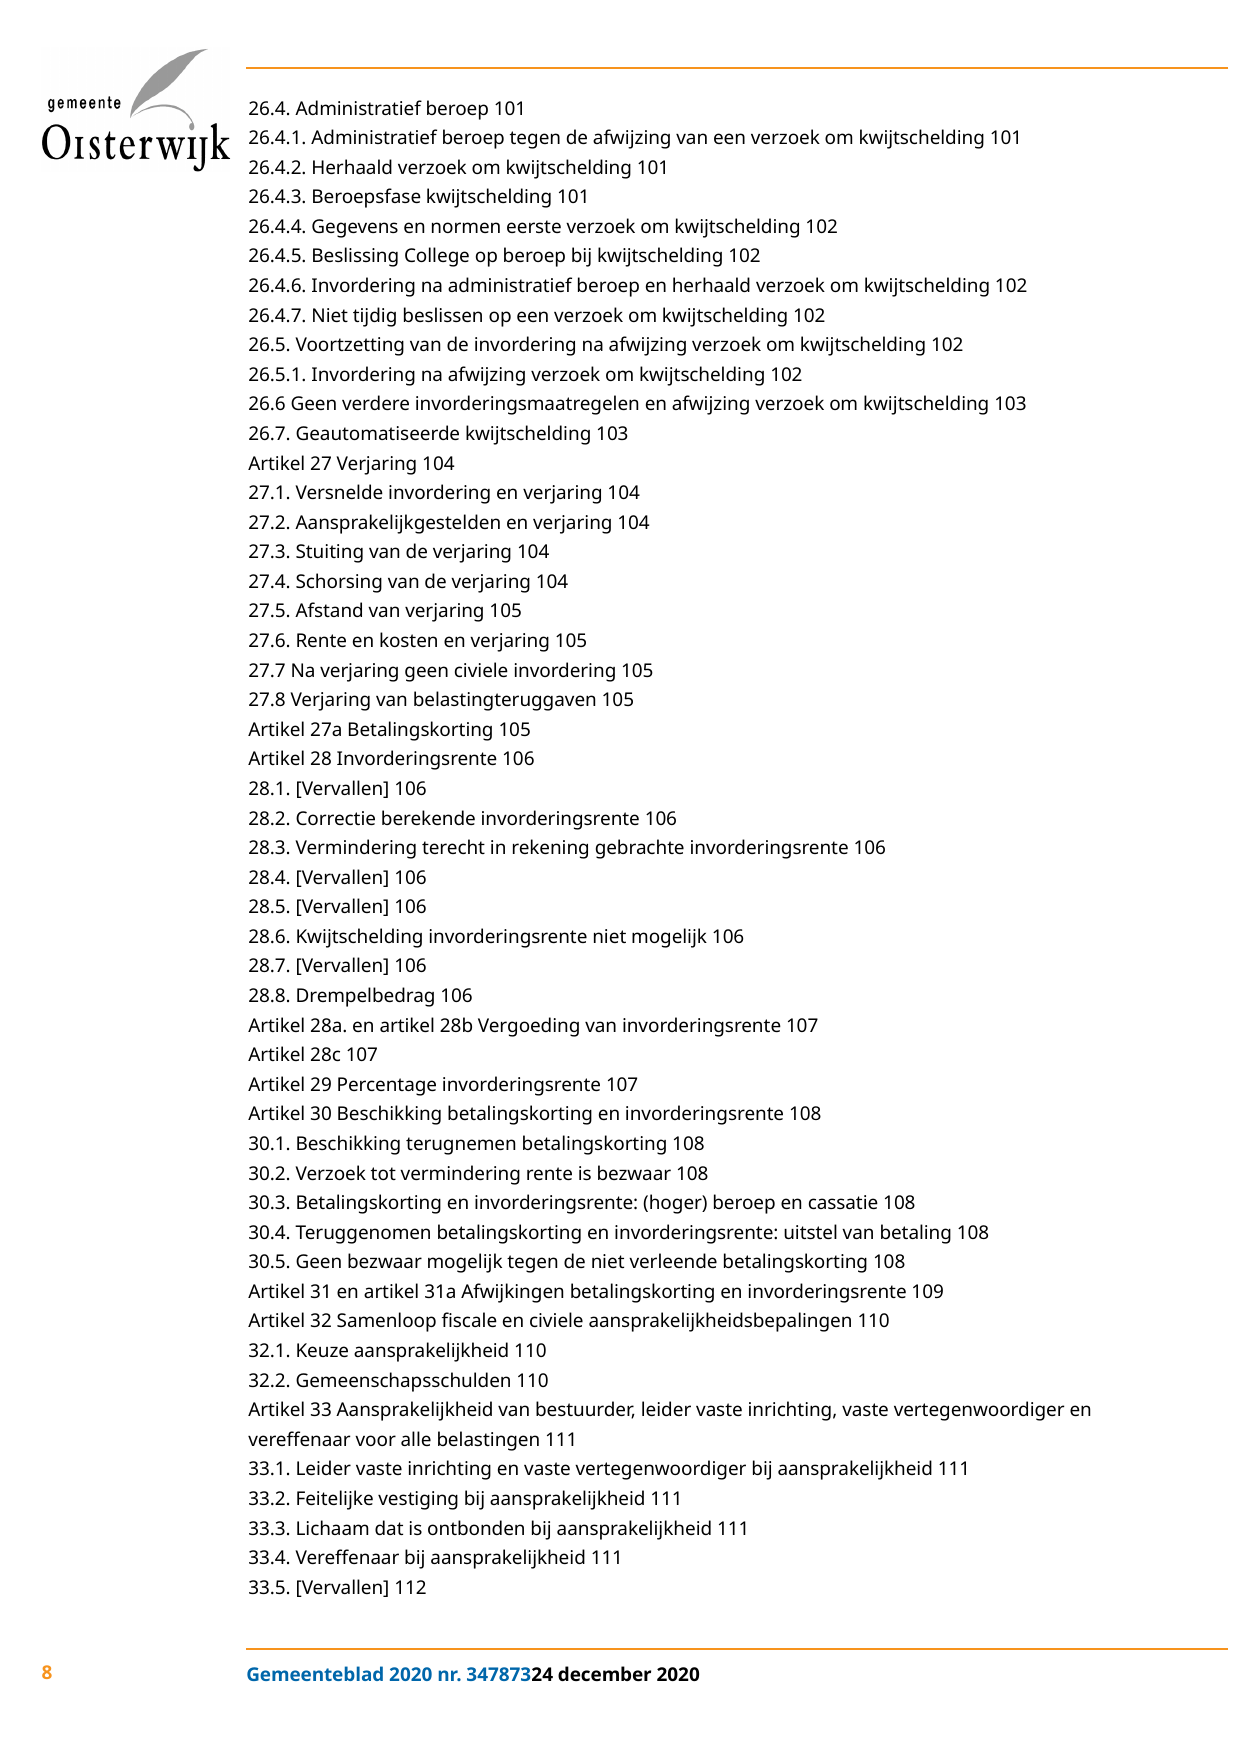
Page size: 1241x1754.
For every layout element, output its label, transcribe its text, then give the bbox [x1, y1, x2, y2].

text 30.5. Geen bezwaar mogelijk tegen de niet verleende betalingskorting 108 [248, 1248, 1152, 1274]
text 28.8. Drempelbedrag 106 [248, 982, 1152, 1008]
text 30.4. Teruggenomen betalingskorting en invorderingsrente: uitstel van betaling 108 [248, 1219, 1152, 1245]
picture [41, 47, 231, 172]
text 26.5.1. Invordering na afwijzing verzoek om kwijtschelding 102 [248, 361, 1152, 387]
text 28.1. [Vervallen] 106 [248, 775, 1152, 801]
text Artikel 28 Invorderingsrente 106 [248, 746, 1152, 771]
text 27.8 Verjaring van belastingteruggaven 105 [248, 686, 1152, 712]
text 28.6. Kwijtschelding invorderingsrente niet mogelijk 106 [248, 923, 1152, 949]
text Artikel 27a Betalingskorting 105 [248, 716, 1152, 742]
text 27.6. Rente en kosten en verjaring 105 [248, 627, 1152, 653]
text Artikel 27 Verjaring 104 [248, 450, 1152, 476]
text Artikel 33 Aansprakelijkheid van bestuurder, leider vaste inrichting, vaste vertegenwoordiger en vereffenaar voor alle belastingen 111 [248, 1396, 1152, 1452]
text 26.4. Administratief beroep 101 [248, 95, 1152, 121]
text 27.4. Schorsing van de verjaring 104 [248, 568, 1152, 594]
text 33.2. Feitelijke vestiging bij aansprakelijkheid 111 [248, 1485, 1152, 1511]
text 32.2. Gemeenschapsschulden 110 [248, 1367, 1152, 1393]
text 26.4.6. Invordering na administratief beroep en herhaald verzoek om kwijtschelding 102 [248, 272, 1152, 298]
text 30.3. Betalingskorting en invorderingsrente: (hoger) beroep en cassatie 108 [248, 1189, 1152, 1215]
text 26.4.3. Beroepsfase kwijtschelding 101 [248, 183, 1152, 209]
text 26.5. Voortzetting van de invordering na afwijzing verzoek om kwijtschelding 102 [248, 331, 1152, 357]
text 30.1. Beschikking terugnemen betalingskorting 108 [248, 1130, 1152, 1156]
text Artikel 30 Beschikking betalingskorting en invorderingsrente 108 [248, 1101, 1152, 1126]
text 30.2. Verzoek tot vermindering rente is bezwaar 108 [248, 1160, 1152, 1186]
text 28.5. [Vervallen] 106 [248, 893, 1152, 919]
text 28.2. Correctie berekende invorderingsrente 106 [248, 805, 1152, 831]
text 27.5. Afstand van verjaring 105 [248, 598, 1152, 623]
text 26.4.1. Administratief beroep tegen de afwijzing van een verzoek om kwijtschelding 101 [248, 124, 1152, 150]
text Artikel 28c 107 [248, 1041, 1152, 1067]
text 27.1. Versnelde invordering en verjaring 104 [248, 479, 1152, 505]
text 33.4. Vereffenaar bij aansprakelijkheid 111 [248, 1544, 1152, 1570]
text 27.2. Aansprakelijkgestelden en verjaring 104 [248, 509, 1152, 535]
text 33.3. Lichaam dat is ontbonden bij aansprakelijkheid 111 [248, 1515, 1152, 1541]
text 32.1. Keuze aansprakelijkheid 110 [248, 1337, 1152, 1363]
text Artikel 31 en artikel 31a Afwijkingen betalingskorting en invorderingsrente 109 [248, 1278, 1152, 1304]
text 28.7. [Vervallen] 106 [248, 953, 1152, 978]
text 33.5. [Vervallen] 112 [248, 1574, 1152, 1600]
text Artikel 29 Percentage invorderingsrente 107 [248, 1071, 1152, 1097]
text 27.3. Stuiting van de verjaring 104 [248, 538, 1152, 564]
text 26.4.7. Niet tijdig beslissen op een verzoek om kwijtschelding 102 [248, 302, 1152, 328]
text 33.1. Leider vaste inrichting en vaste vertegenwoordiger bij aansprakelijkheid 111 [248, 1456, 1152, 1481]
text 26.4.5. Beslissing College op beroep bij kwijtschelding 102 [248, 243, 1152, 268]
text 28.3. Vermindering terecht in rekening gebrachte invorderingsrente 106 [248, 834, 1152, 860]
text 27.7 Na verjaring geen civiele invordering 105 [248, 657, 1152, 683]
text 28.4. [Vervallen] 106 [248, 864, 1152, 890]
text 26.6 Geen verdere invorderingsmaatregelen en afwijzing verzoek om kwijtschelding 103 [248, 391, 1152, 416]
text 26.4.2. Herhaald verzoek om kwijtschelding 101 [248, 154, 1152, 180]
text Artikel 28a. en artikel 28b Vergoeding van invorderingsrente 107 [248, 1012, 1152, 1038]
text 26.4.4. Gegevens en normen eerste verzoek om kwijtschelding 102 [248, 213, 1152, 239]
text Artikel 32 Samenloop fiscale en civiele aansprakelijkheidsbepalingen 110 [248, 1308, 1152, 1333]
text 26.7. Geautomatiseerde kwijtschelding 103 [248, 420, 1152, 446]
